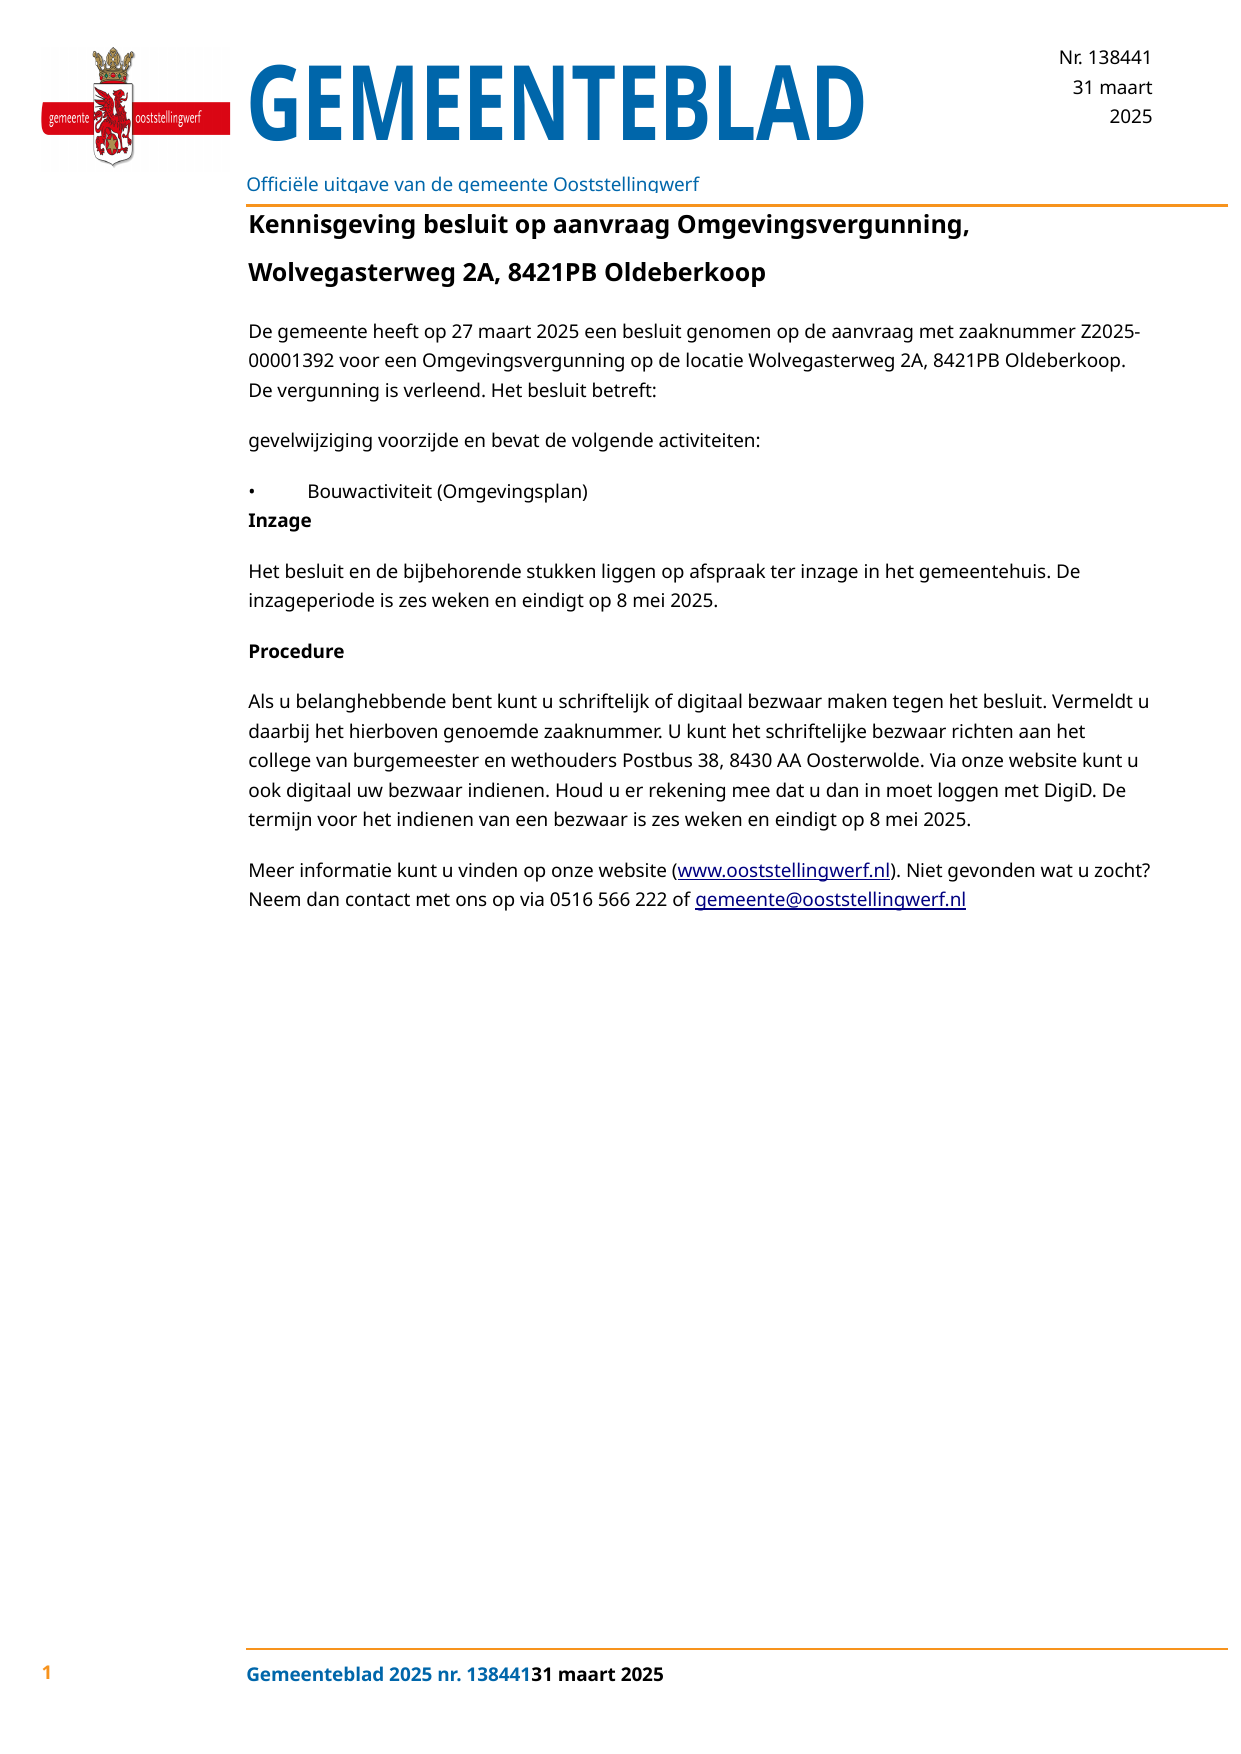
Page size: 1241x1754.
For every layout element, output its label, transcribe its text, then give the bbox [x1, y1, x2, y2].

text Procedure [248, 638, 1152, 664]
text Als u belanghebbende bent kunt u schriftelijk of digitaal bezwaar maken tegen het besluit. Vermeldt u daarbij het hierboven genoemde zaaknummer. U kunt het schriftelijke bezwaar richten aan het college van burgemeester en wethouders Postbus 38, 8430 AA Oosterwolde. Via onze website kunt u ook digitaal uw bezwaar indienen. Houd u er rekening mee dat u dan in moet loggen met DigiD. De termijn voor het indienen van een bezwaar is zes weken en eindigt op 8 mei 2025. [248, 688, 1152, 832]
text De gemeente heeft op 27 maart 2025 een besluit genomen op de aanvraag met zaaknummer Z2025-00001392 voor een Omgevingsvergunning op de locatie Wolvegasterweg 2A, 8421PB Oldeberkoop. De vergunning is verleend. Het besluit betreft: [248, 318, 1152, 403]
text Het besluit en de bijbehorende stukken liggen op afspraak ter inzage in het gemeentehuis. De inzageperiode is zes weken en eindigt op 8 mei 2025. [248, 558, 1152, 613]
list Bouwactiviteit (Omgevingsplan) [248, 478, 1152, 504]
text Inzage [248, 507, 1152, 533]
text Kennisgeving besluit op aanvraag Omgevingsvergunning, Wolvegasterweg 2A, 8421PB Oldeberkoop [248, 207, 1152, 288]
picture [41, 47, 231, 172]
text Meer informatie kunt u vinden op onze website (www.ooststellingwerf.nl). Niet gevonden wat u zocht? Neem dan contact met ons op via 0516 566 222 of gemeente@ooststellingwerf.nl [248, 857, 1152, 912]
text gevelwijziging voorzijde en bevat de volgende activiteiten: [248, 427, 1152, 453]
